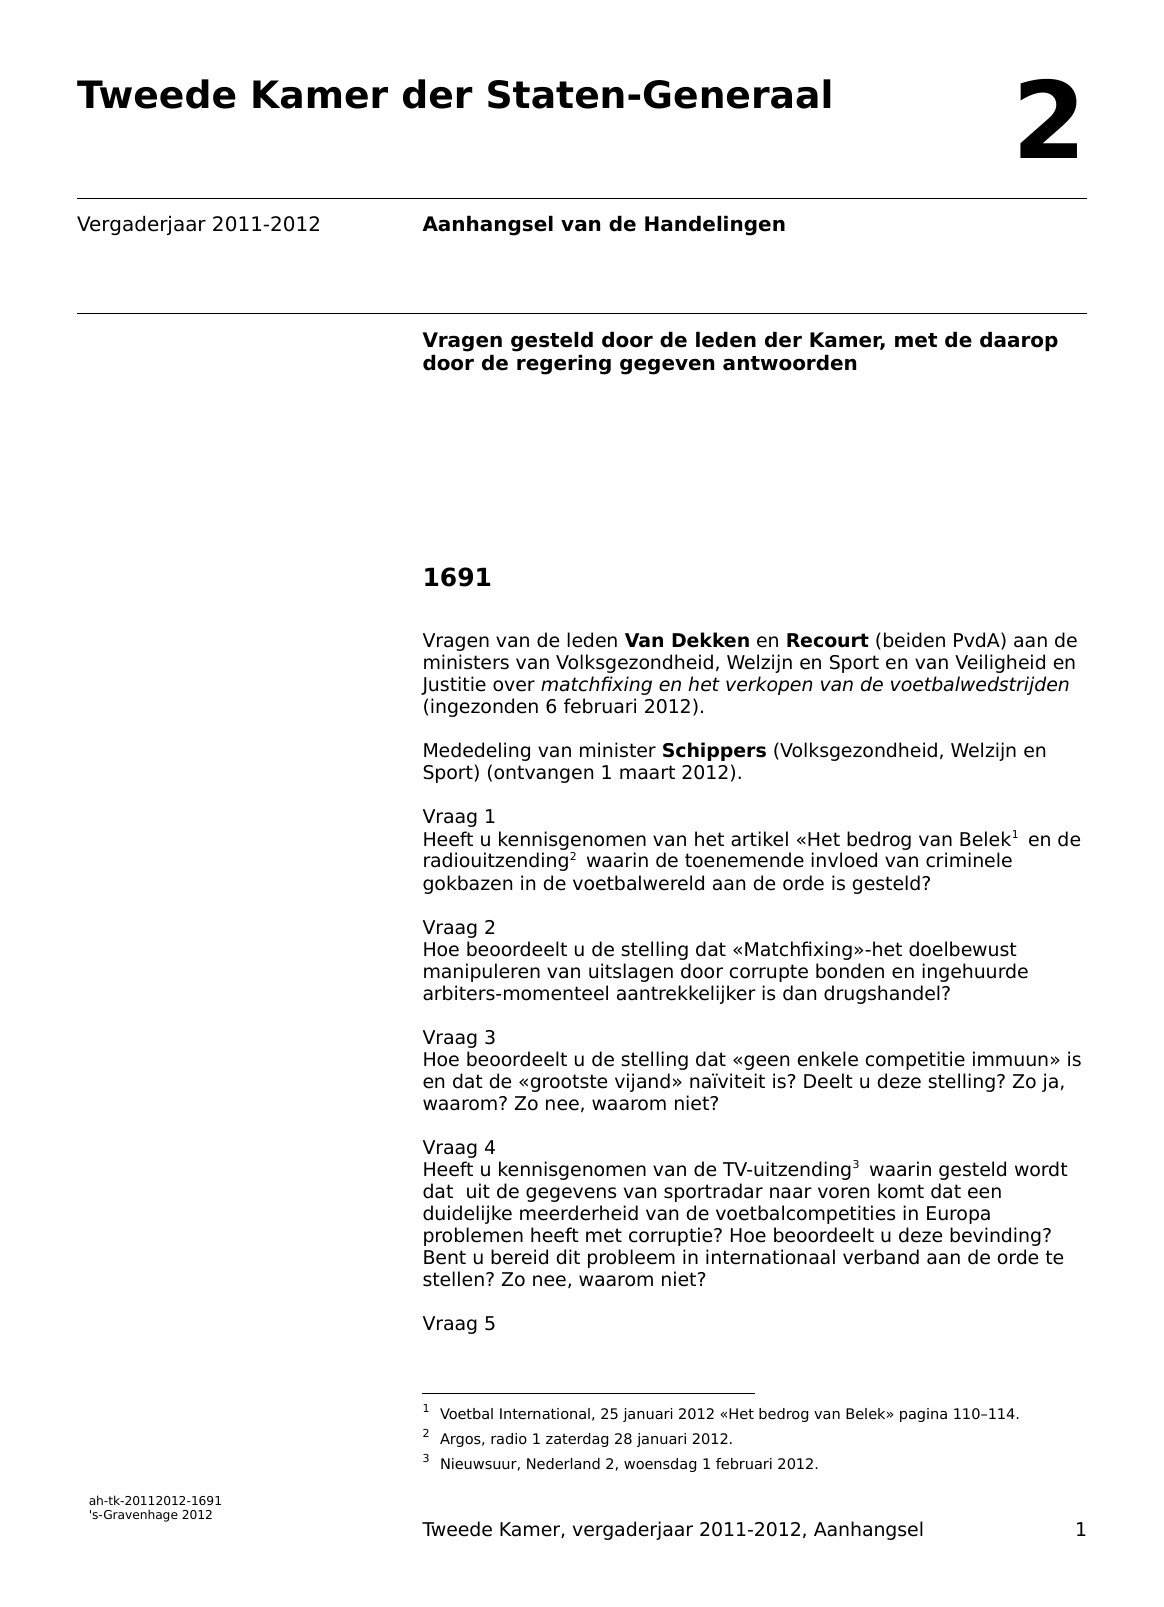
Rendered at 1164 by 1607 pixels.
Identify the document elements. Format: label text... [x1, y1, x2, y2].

text Mededeling van minister Schippers (Volksgezondheid, Welzijn en Sport) (ontvangen 1 maart 2012). [422, 740, 1087, 784]
table_cell [77, 314, 422, 375]
text Heeft u kennisgenomen van de TV-uitzending waarin gesteld wordt dat uit de gegevens van sportradar naar voren komt dat een duidelijke meerderheid van de voetbalcompetities in Europa problemen heeft met corruptie? Hoe beoordeelt u deze bevinding? Bent u bereid dit probleem in internationaal verband aan de orde te stellen? Zo nee, waarom niet? [422, 1159, 1087, 1291]
text Hoe beoordeelt u de stelling dat «geen enkele competitie immuun» is en dat de «grootste vijand» naïviteit is? Deelt u deze stelling? Zo ja, waarom? Zo nee, waarom niet? [422, 1049, 1087, 1114]
text Nieuwsuur, Nederland 2, woensdag 1 februari 2012. [422, 1452, 1087, 1474]
table_header Tweede Kamer der Staten-Generaal [77, 59, 886, 198]
text Vraag 3 [422, 1027, 1087, 1049]
text Heeft u kennisgenomen van het artikel «Het bedrog van Belek en de radiouitzending waarin de toenemende invloed van criminele gokbazen in de voetbalwereld aan de orde is gesteld? [422, 828, 1087, 894]
text Vragen van de leden Van Dekken en Recourt (beiden PvdA) aan de ministers van Volksgezondheid, Welzijn en Sport en van Veiligheid en Justitie over matchfixing en het verkopen van de voetbalwedstrijden (ingezonden 6 februari 2012). [422, 630, 1087, 718]
text 's-Gravenhage 2012 [88, 1508, 323, 1522]
text Vraag 2 [422, 917, 1087, 938]
text ah-tk-20112012-1691 [88, 1494, 323, 1508]
text Argos, radio 1 zaterdag 28 januari 2012. [422, 1427, 1087, 1449]
text Vraag 4 [422, 1137, 1087, 1159]
text Vraag 5 [422, 1313, 1087, 1335]
table_cell Vergaderjaar 2011-2012 [77, 199, 422, 313]
text Vraag 1 [422, 806, 1087, 828]
table_header 2 [886, 59, 1087, 198]
text Voetbal International, 25 januari 2012 «Het bedrog van Belek» pagina 110–114. [422, 1402, 1087, 1424]
text 1691 [422, 563, 1087, 592]
table_cell Aanhangsel van de Handelingen [422, 199, 1087, 313]
text Hoe beoordeelt u de stelling dat «Matchfixing»-het doelbewust manipuleren van uitslagen door corrupte bonden en ingehuurde arbiters-momenteel aantrekkelijker is dan drugshandel? [422, 938, 1087, 1004]
table_cell Vragen gesteld door de leden der Kamer, met de daarop door de regering gegeven antwoorden [422, 314, 1087, 375]
